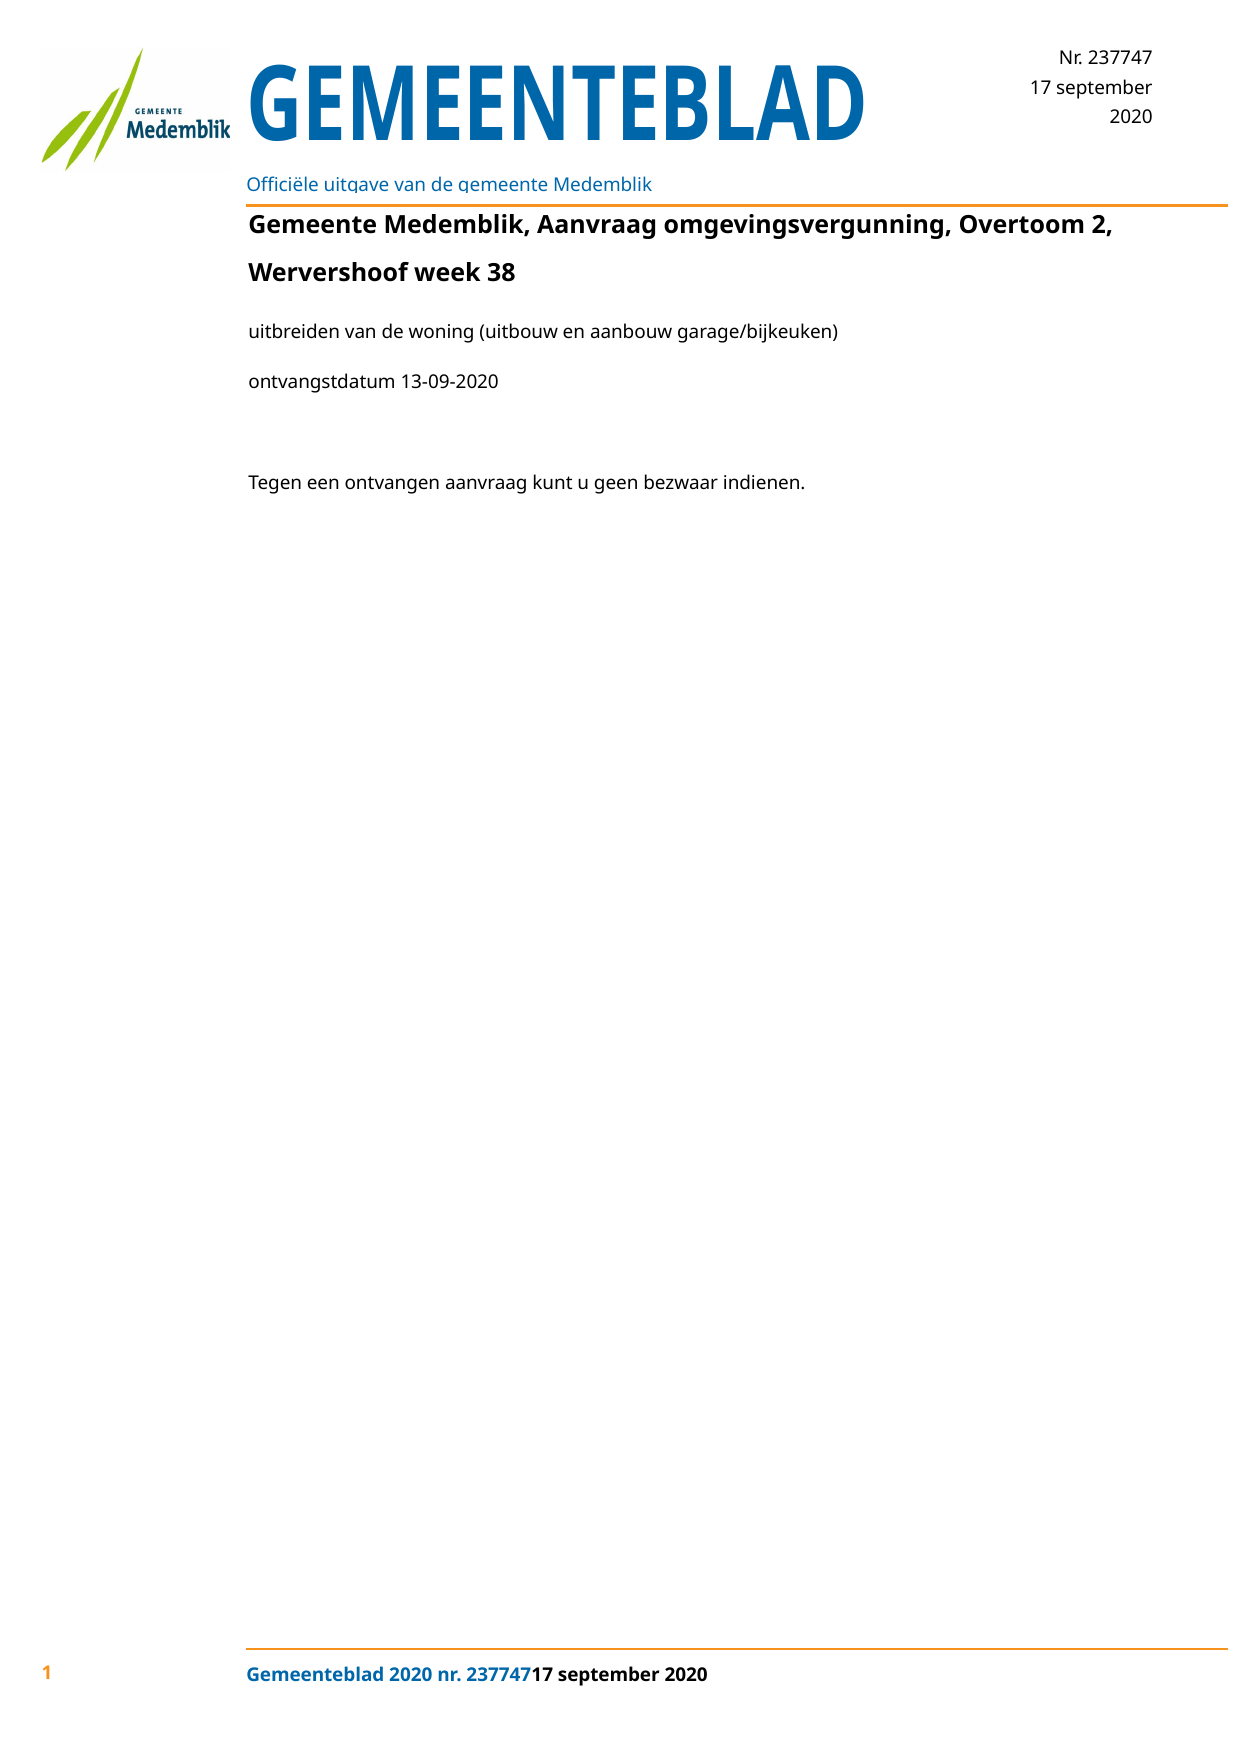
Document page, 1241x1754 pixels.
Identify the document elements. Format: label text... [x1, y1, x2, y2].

text uitbreiden van de woning (uitbouw en aanbouw garage/bijkeuken) [248, 318, 1152, 344]
text ontvangstdatum 13-09-2020 [248, 368, 1152, 394]
picture [41, 47, 231, 172]
text Gemeente Medemblik, Aanvraag omgevingsvergunning, Overtoom 2, Wervershoof week 38 [248, 207, 1152, 288]
text Tegen een ontvangen aanvraag kunt u geen bezwaar indienen. [248, 469, 1152, 495]
